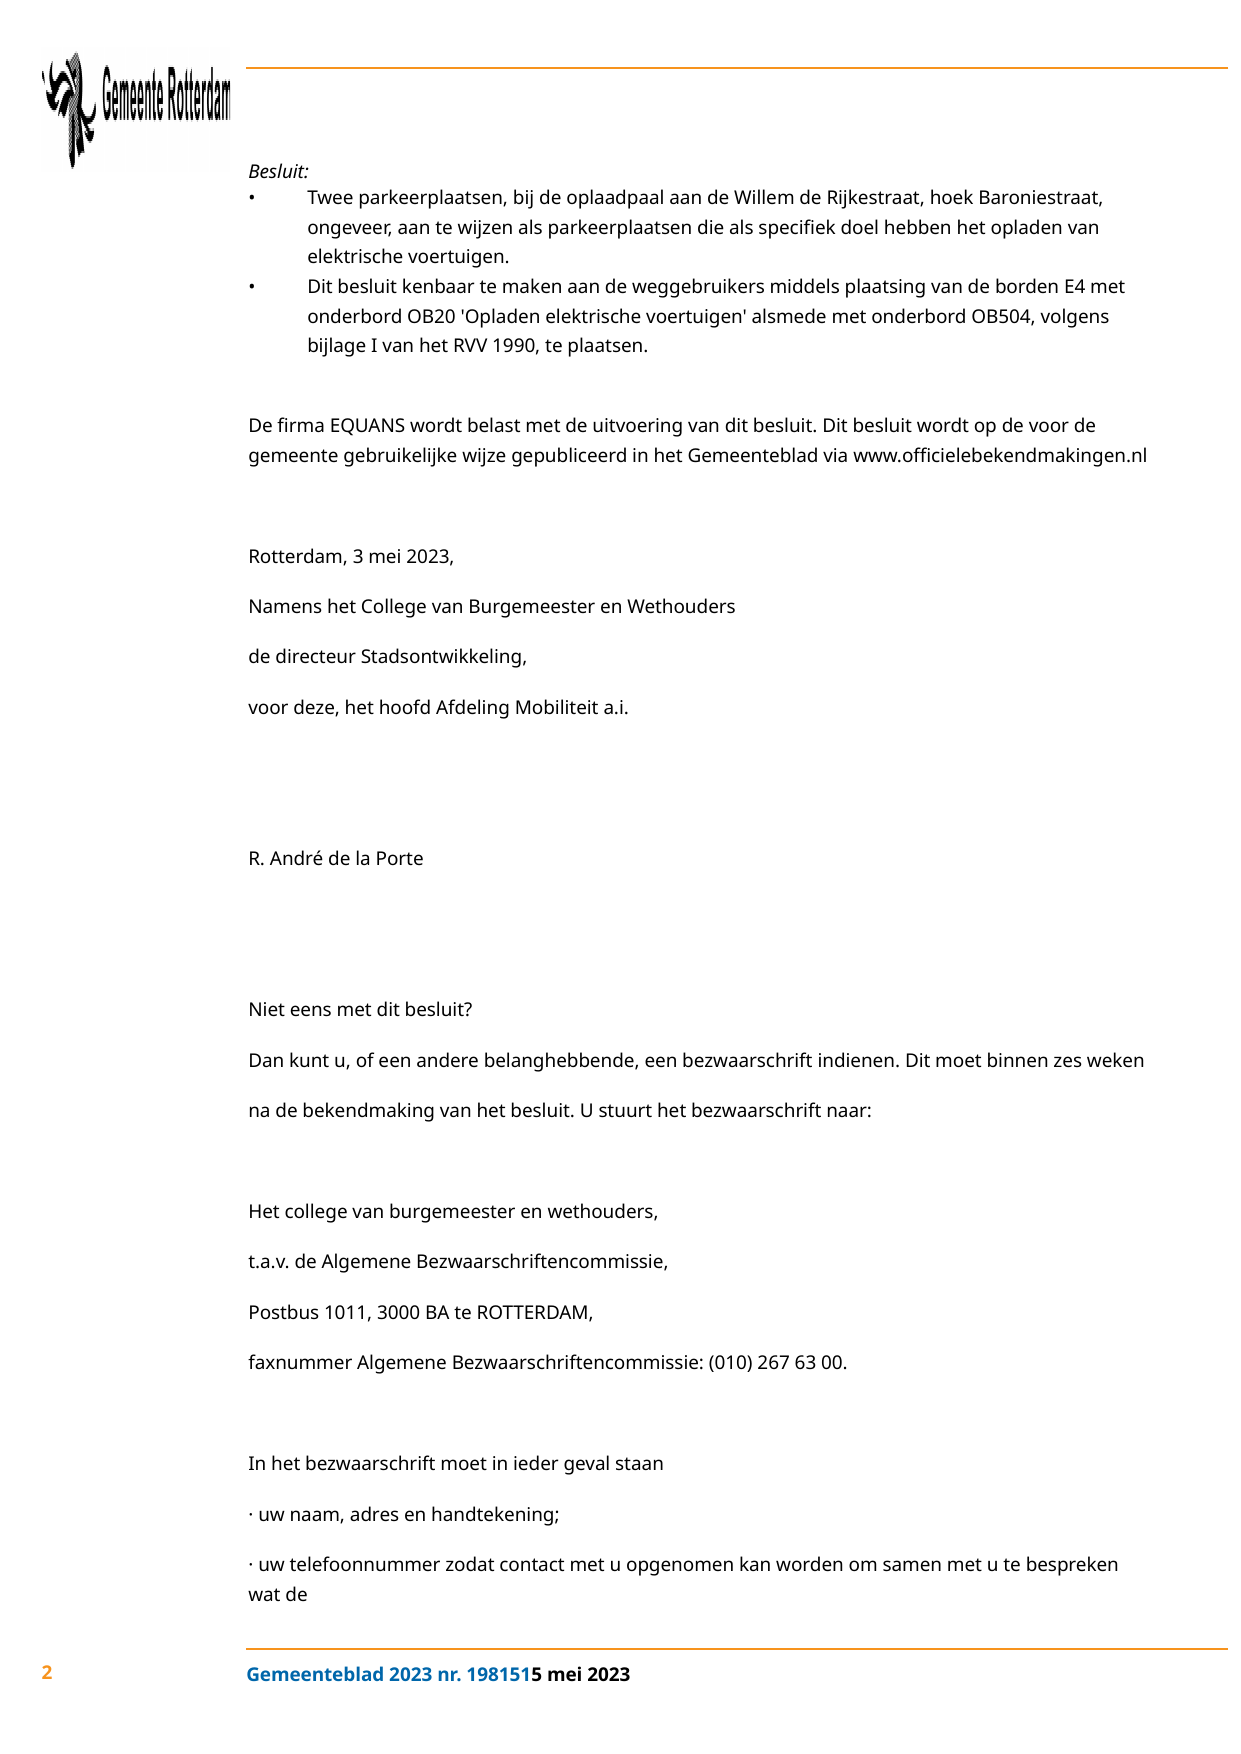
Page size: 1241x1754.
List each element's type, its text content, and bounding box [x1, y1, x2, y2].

text · uw naam, adres en handtekening; [248, 1501, 1152, 1526]
text Namens het College van Burgemeester en Wethouders [248, 593, 1152, 619]
text Postbus 1011, 3000 BA te ROTTERDAM, [248, 1299, 1152, 1325]
text faxnummer Algemene Bezwaarschriftencommissie: (010) 267 63 00. [248, 1349, 1152, 1375]
text Niet eens met dit besluit? [248, 997, 1152, 1022]
text De firma EQUANS wordt belast met de uitvoering van dit besluit. Dit besluit wordt op de voor de gemeente gebruikelijke wijze gepubliceerd in het Gemeenteblad via www.officielebekendmakingen.nl [248, 412, 1152, 468]
text voor deze, het hoofd Afdeling Mobiliteit a.i. [248, 694, 1152, 720]
list Dit besluit kenbaar te maken aan de weggebruikers middels plaatsing van de borden E4 met onderbord OB20 'Opladen elektrische voertuigen' alsmede met onderbord OB504, volgens bijlage I van het RVV 1990, te plaatsen. [248, 273, 1152, 358]
text Rotterdam, 3 mei 2023, [248, 543, 1152, 568]
text t.a.v. de Algemene Bezwaarschriftencommissie, [248, 1249, 1152, 1274]
text Dan kunt u, of een andere belanghebbende, een bezwaarschrift indienen. Dit moet binnen zes weken [248, 1047, 1152, 1073]
picture [41, 47, 231, 172]
text · uw telefoonnummer zodat contact met u opgenomen kan worden om samen met u te bespreken wat de [248, 1551, 1152, 1606]
text In het bezwaarschrift moet in ieder geval staan [248, 1450, 1152, 1476]
text R. André de la Porte [248, 845, 1152, 871]
list Twee parkeerplaatsen, bij de oplaadpaal aan de Willem de Rijkestraat, hoek Baroniestraat, ongeveer, aan te wijzen als parkeerplaatsen die als specifiek doel hebben het opladen van elektrische voertuigen. [248, 184, 1152, 269]
text Het college van burgemeester en wethouders, [248, 1198, 1152, 1224]
text Besluit: [248, 159, 1152, 184]
text na de bekendmaking van het besluit. U stuurt het bezwaarschrift naar: [248, 1097, 1152, 1123]
text de directeur Stadsontwikkeling, [248, 644, 1152, 669]
